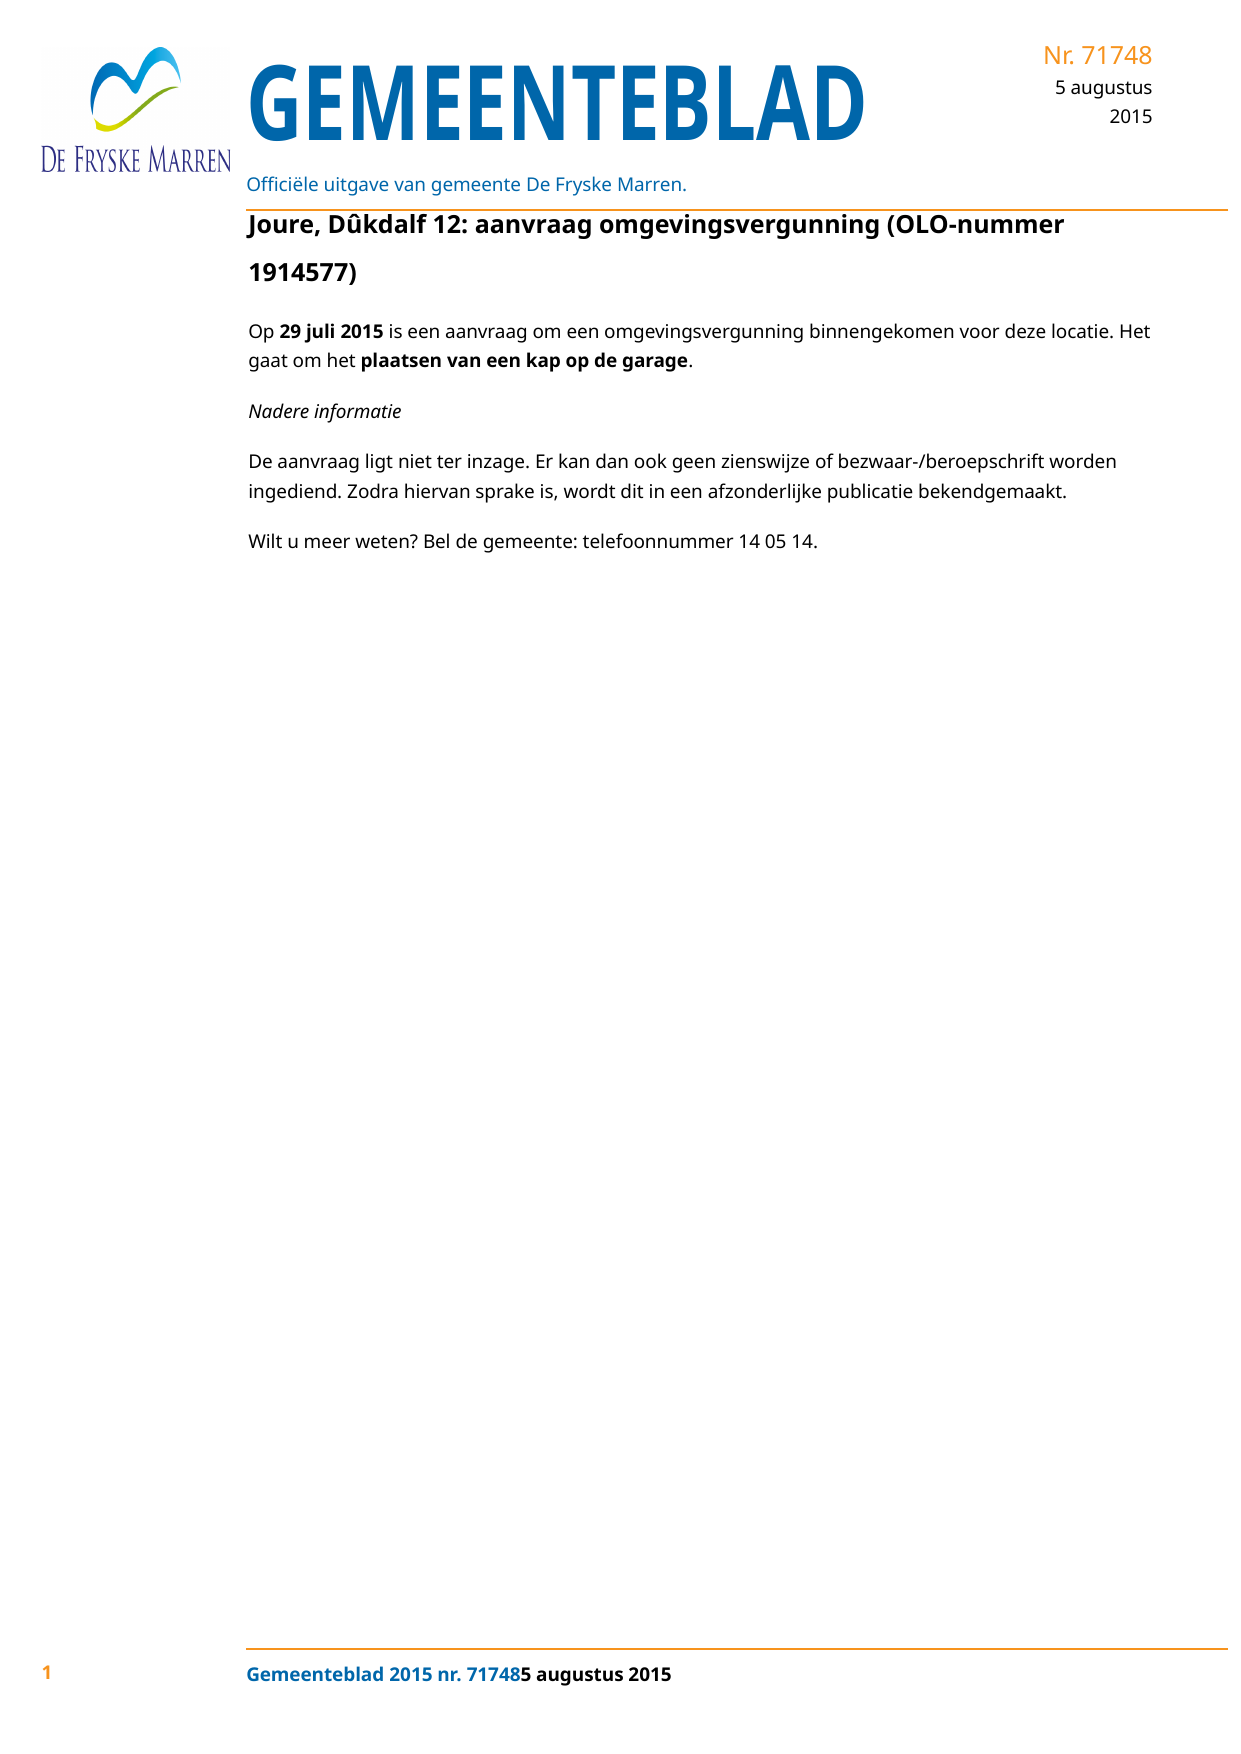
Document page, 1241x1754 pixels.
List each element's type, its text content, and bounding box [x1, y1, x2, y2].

picture [41, 47, 231, 172]
text Wilt u meer weten? Bel de gemeente: telefoonnummer 14 05 14. [248, 528, 1152, 554]
text Op 29 juli 2015 is een aanvraag om een omgevingsvergunning binnengekomen voor deze locatie. Het gaat om het plaatsen van een kap op de garage. [248, 318, 1152, 373]
text Joure, Dûkdalf 12: aanvraag omgevingsvergunning (OLO-nummer 1914577) [248, 211, 1152, 288]
text Nadere informatie [248, 398, 1152, 424]
text De aanvraag ligt niet ter inzage. Er kan dan ook geen zienswijze of bezwaar-/beroepschrift worden ingediend. Zodra hiervan sprake is, wordt dit in een afzonderlijke publicatie bekendgemaakt. [248, 448, 1152, 504]
